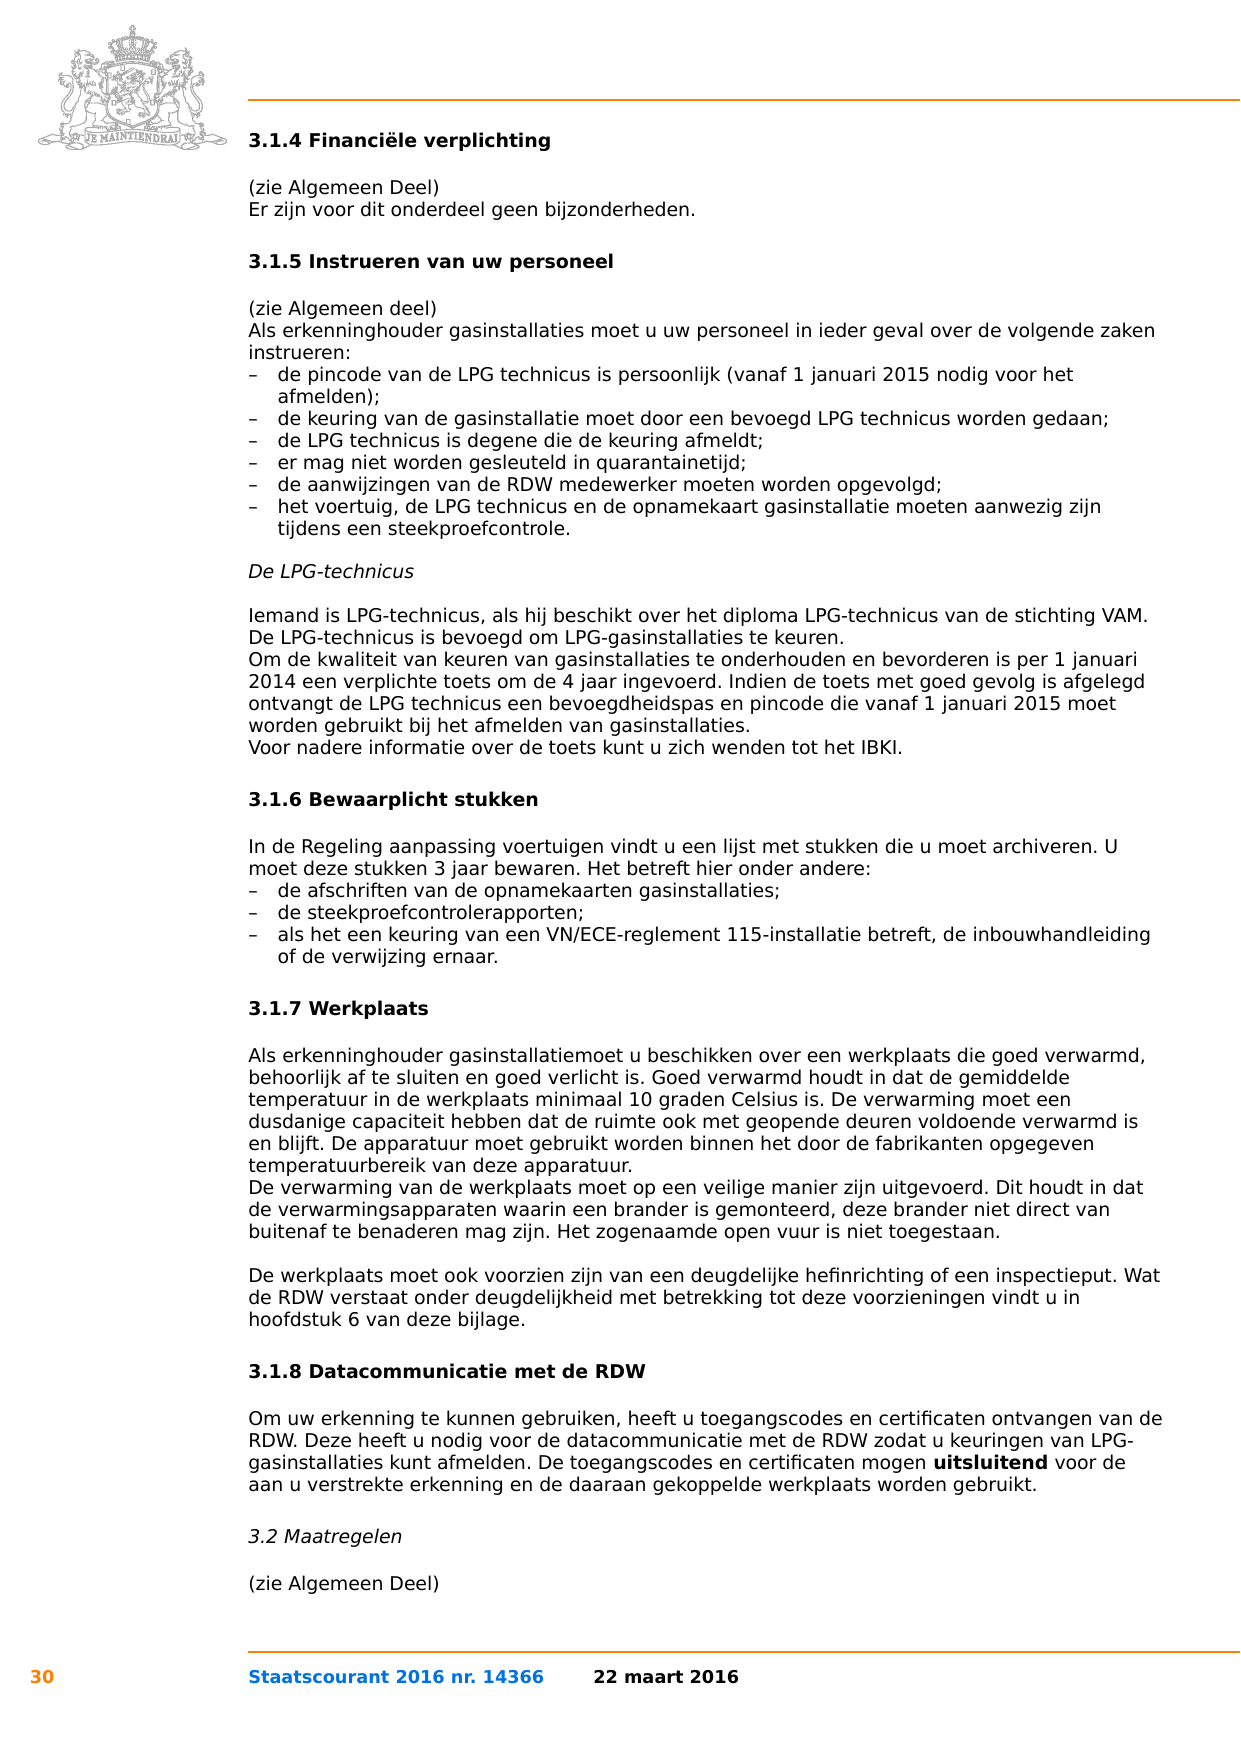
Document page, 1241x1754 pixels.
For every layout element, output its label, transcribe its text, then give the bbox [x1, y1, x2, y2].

picture [38, 25, 227, 150]
text – er mag niet worden gesleuteld in quarantainetijd; [248, 452, 1163, 474]
subtitle 3.1.8 Datacommunicatie met de RDW [248, 1361, 1163, 1383]
text (zie Algemeen Deel) [248, 1572, 1163, 1594]
text Om de kwaliteit van keuren van gasinstallaties te onderhouden en bevorderen is per 1 januari 2014 een verplichte toets om de 4 jaar ingevoerd. Indien de toets met goed gevolg is afgelegd ontvangt de LPG technicus een bevoegdheidspas en pincode die vanaf 1 januari 2015 moet worden gebruikt bij het afmelden van gasinstallaties. [248, 649, 1163, 737]
text Om uw erkenning te kunnen gebruiken, heeft u toegangscodes en certificaten ontvangen van de RDW. Deze heeft u nodig voor de datacommunicatie met de RDW zodat u keuringen van LPG-gasinstallaties kunt afmelden. De toegangscodes en certificaten mogen uitsluitend voor de aan u verstrekte erkenning en de daaraan gekoppelde werkplaats worden gebruikt. [248, 1408, 1163, 1496]
text De verwarming van de werkplaats moet op een veilige manier zijn uitgevoerd. Dit houdt in dat de verwarmingsapparaten waarin een brander is gemonteerd, deze brander niet direct van buitenaf te benaderen mag zijn. Het zogenaamde open vuur is niet toegestaan. [248, 1177, 1163, 1243]
text Er zijn voor dit onderdeel geen bijzonderheden. [248, 199, 1163, 221]
text In de Regeling aanpassing voertuigen vindt u een lijst met stukken die u moet archiveren. U moet deze stukken 3 jaar bewaren. Het betreft hier onder andere: [248, 836, 1163, 880]
subtitle 3.2 Maatregelen [248, 1526, 1163, 1547]
text Als erkenninghouder gasinstallaties moet u uw personeel in ieder geval over de volgende zaken instrueren: [248, 320, 1163, 364]
subtitle 3.1.5 Instrueren van uw personeel [248, 251, 1163, 273]
subtitle 3.1.7 Werkplaats [248, 998, 1163, 1020]
text – als het een keuring van een VN/ECE-reglement 115-installatie betreft, de inbouwhandleiding of de verwijzing ernaar. [248, 924, 1163, 968]
text Iemand is LPG-technicus, als hij beschikt over het diploma LPG-technicus van de stichting VAM. De LPG-technicus is bevoegd om LPG-gasinstallaties te keuren. [248, 605, 1163, 649]
subtitle 3.1.4 Financiële verplichting [248, 130, 1163, 152]
subtitle 3.1.6 Bewaarplicht stukken [248, 789, 1163, 811]
text – de LPG technicus is degene die de keuring afmeldt; [248, 430, 1163, 452]
text Als erkenninghouder gasinstallatiemoet u beschikken over een werkplaats die goed verwarmd, behoorlijk af te sluiten en goed verlicht is. Goed verwarmd houdt in dat de gemiddelde temperatuur in de werkplaats minimaal 10 graden Celsius is. De verwarming moet een dusdanige capaciteit hebben dat de ruimte ook met geopende deuren voldoende verwarmd is en blijft. De apparatuur moet gebruikt worden binnen het door de fabrikanten opgegeven temperatuurbereik van deze apparatuur. [248, 1045, 1163, 1177]
text – het voertuig, de LPG technicus en de opnamekaart gasinstallatie moeten aanwezig zijn tijdens een steekproefcontrole. [248, 496, 1163, 539]
text Voor nadere informatie over de toets kunt u zich wenden tot het IBKI. [248, 737, 1163, 759]
text – de afschriften van de opnamekaarten gasinstallaties; [248, 880, 1163, 902]
text – de aanwijzingen van de RDW medewerker moeten worden opgevolgd; [248, 474, 1163, 496]
text (zie Algemeen Deel) [248, 177, 1163, 199]
text – de pincode van de LPG technicus is persoonlijk (vanaf 1 januari 2015 nodig voor het afmelden); [248, 364, 1163, 408]
text – de steekproefcontrolerapporten; [248, 902, 1163, 924]
text – de keuring van de gasinstallatie moet door een bevoegd LPG technicus worden gedaan; [248, 408, 1163, 430]
subtitle De LPG-technicus [248, 561, 1163, 583]
text (zie Algemeen deel) [248, 298, 1163, 320]
text De werkplaats moet ook voorzien zijn van een deugdelijke hefinrichting of een inspectieput. Wat de RDW verstaat onder deugdelijkheid met betrekking tot deze voorzieningen vindt u in hoofdstuk 6 van deze bijlage. [248, 1265, 1163, 1331]
